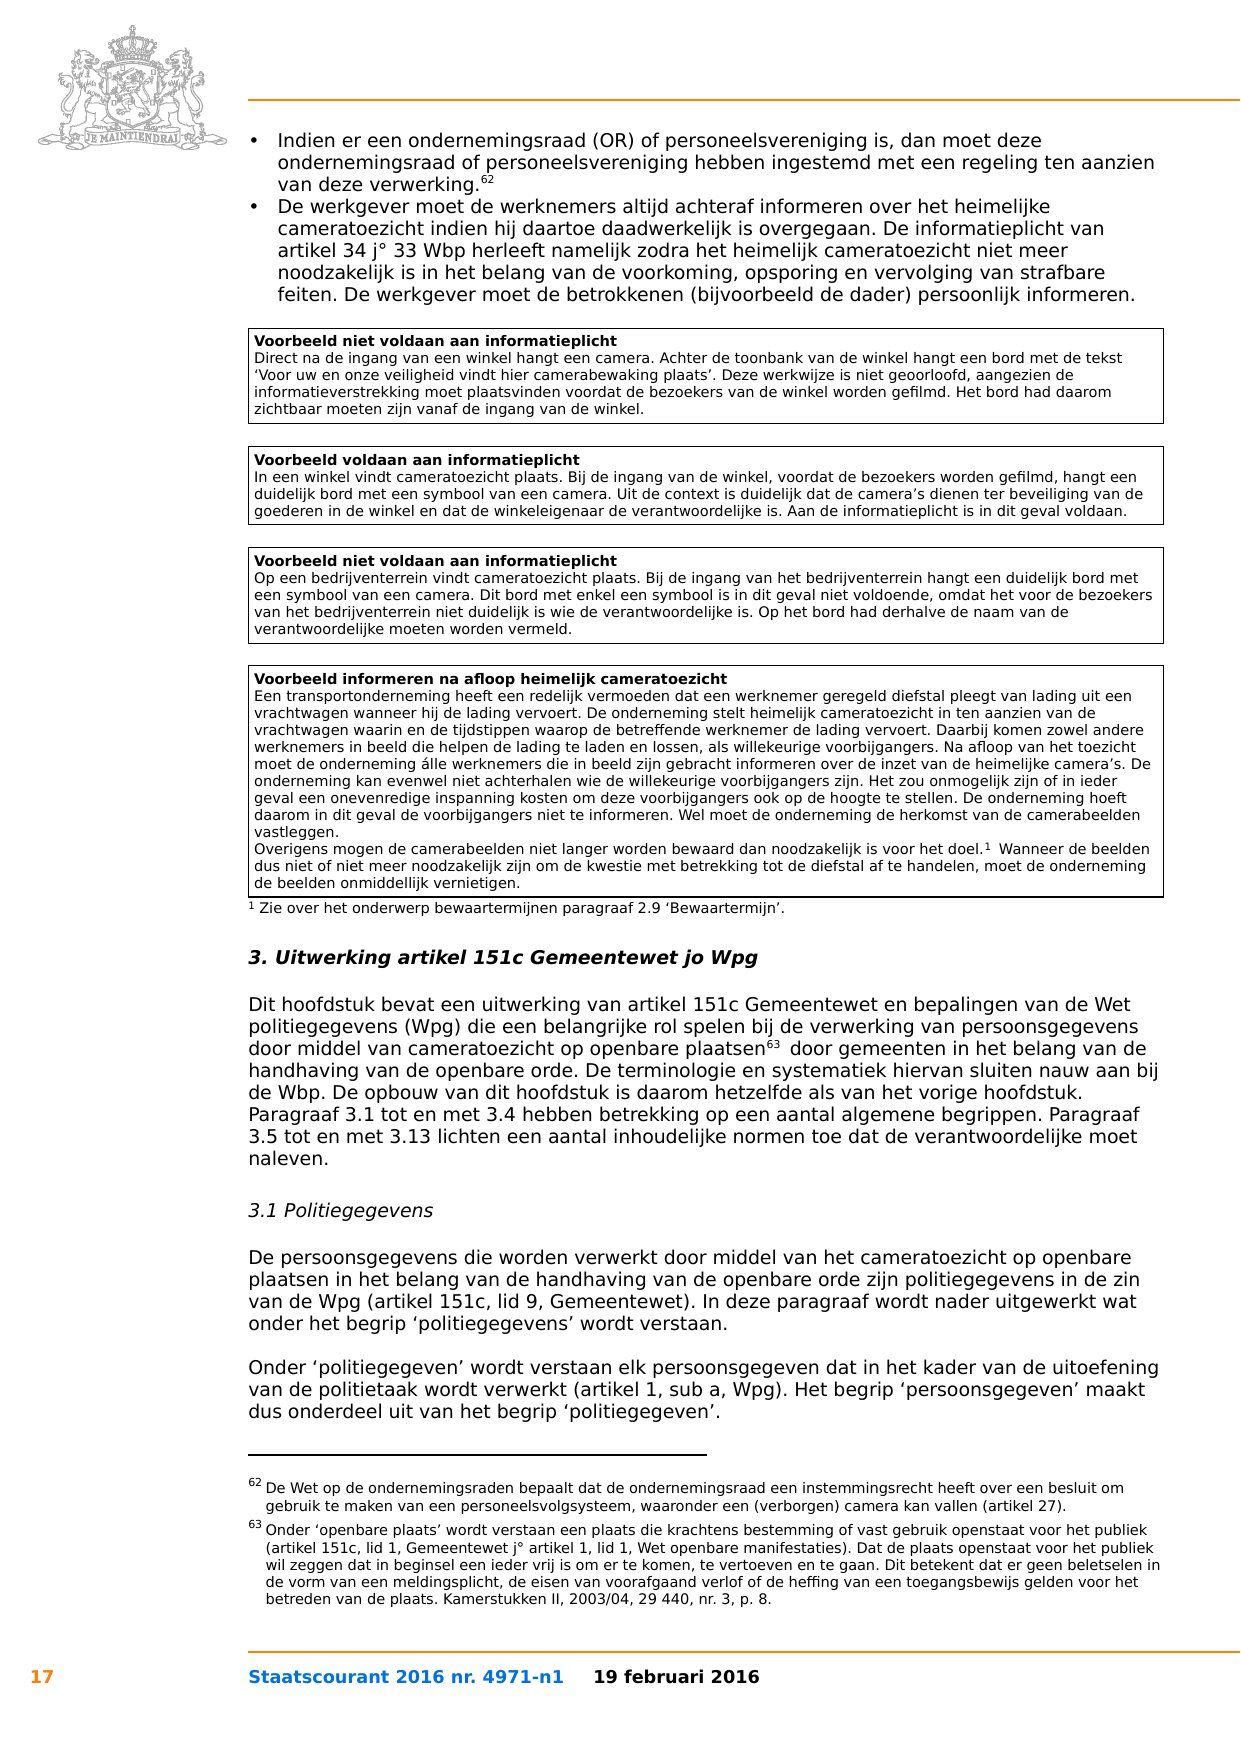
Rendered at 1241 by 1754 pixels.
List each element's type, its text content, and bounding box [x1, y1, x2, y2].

table_header Voorbeeld voldaan aan informatieplicht In een winkel vindt cameratoezicht plaats. Bij de ingang van de winkel, voordat de bezoekers worden gefilmd, hangt een duidelijk bord met een symbool van een camera. Uit de context is duidelijk dat de camera’s dienen ter beveiliging van de goederen in de winkel en dat de winkeleigenaar de verantwoordelijke is. Aan de informatieplicht is in dit geval voldaan. [249, 447, 1163, 524]
text • De werkgever moet de werknemers altijd achteraf informeren over het heimelijke cameratoezicht indien hij daartoe daadwerkelijk is overgegaan. De informatieplicht van artikel 34 j° 33 Wbp herleeft namelijk zodra het heimelijk cameratoezicht niet meer noodzakelijk is in het belang van de voorkoming, opsporing en vervolging van strafbare feiten. De werkgever moet de betrokkenen (bijvoorbeeld de dader) persoonlijk informeren. [248, 196, 1163, 306]
subtitle 3. Uitwerking artikel 151c Gemeentewet jo Wpg [248, 947, 1163, 969]
text Dit hoofdstuk bevat een uitwerking van artikel 151c Gemeentewet en bepalingen van de Wet politiegegevens (Wpg) die een belangrijke rol spelen bij de verwerking van persoonsgegevens door middel van cameratoezicht op openbare plaatsen door gemeenten in het belang van de handhaving van de openbare orde. De terminologie en systematiek hiervan sluiten nauw aan bij de Wbp. De opbouw van dit hoofdstuk is daarom hetzelfde als van het vorige hoofdstuk. Paragraaf 3.1 tot en met 3.4 hebben betrekking op een aantal algemene begrippen. Paragraaf 3.5 tot en met 3.13 lichten een aantal inhoudelijke normen toe dat de verantwoordelijke moet naleven. [248, 994, 1163, 1170]
text De persoonsgegevens die worden verwerkt door middel van het cameratoezicht op openbare plaatsen in het belang van de handhaving van de openbare orde zijn politiegegevens in de zin van de Wpg (artikel 151c, lid 9, Gemeentewet). In deze paragraaf wordt nader uitgewerkt wat onder het begrip ‘politiegegevens’ wordt verstaan. [248, 1247, 1163, 1335]
table_header Voorbeeld niet voldaan aan informatieplicht Op een bedrijventerrein vindt cameratoezicht plaats. Bij de ingang van het bedrijventerrein hangt een duidelijk bord met een symbool van een camera. Dit bord met enkel een symbool is in dit geval niet voldoende, omdat het voor de bezoekers van het bedrijventerrein niet duidelijk is wie de verantwoordelijke is. Op het bord had derhalve de naam van de verantwoordelijke moeten worden vermeld. [249, 548, 1163, 642]
text Onder ‘openbare plaats’ wordt verstaan een plaats die krachtens bestemming of vast gebruik openstaat voor het publiek (artikel 151c, lid 1, Gemeentewet j° artikel 1, lid 1, Wet openbare manifestaties). Dat de plaats openstaat voor het publiek wil zeggen dat in beginsel een ieder vrij is om er te komen, te vertoeven en te gaan. Dit betekent dat er geen beletselen in de vorm van een meldingsplicht, de eisen van voorafgaand verlof of de heffing van een toegangsbewijs gelden voor het betreden van de plaats. Kamerstukken II, 2003/04, 29 440, nr. 3, p. 8. [248, 1518, 1163, 1608]
table_header Voorbeeld informeren na afloop heimelijk cameratoezicht Een transportonderneming heeft een redelijk vermoeden dat een werknemer geregeld diefstal pleegt van lading uit een vrachtwagen wanneer hij de lading vervoert. De onderneming stelt heimelijk cameratoezicht in ten aanzien van de vrachtwagen waarin en de tijdstippen waarop de betreffende werknemer de lading vervoert. Daarbij komen zowel andere werknemers in beeld die helpen de lading te laden en lossen, als willekeurige voorbijgangers. Na afloop van het toezicht moet de onderneming álle werknemers die in beeld zijn gebracht informeren over de inzet van de heimelijke camera’s. De onderneming kan evenwel niet achterhalen wie de willekeurige voorbijgangers zijn. Het zou onmogelijk zijn of in ieder geval een onevenredige inspanning kosten om deze voorbijgangers ook op de hoogte te stellen. De onderneming hoeft daarom in dit geval de voorbijgangers niet te informeren. Wel moet de onderneming de herkomst van de camerabeelden vastleggen. Overigens mogen de camerabeelden niet langer worden bewaard dan noodzakelijk is voor het doel.1 Wanneer de beelden dus niet of niet meer noodzakelijk zijn om de kwestie met betrekking tot de diefstal af te handelen, moet de onderneming de beelden onmiddellijk vernietigen. [249, 666, 1163, 896]
subtitle 3.1 Politiegegevens [248, 1200, 1163, 1222]
text De Wet op de ondernemingsraden bepaalt dat de ondernemingsraad een instemmingsrecht heeft over een besluit om gebruik te maken van een personeelsvolgsysteem, waaronder een (verborgen) camera kan vallen (artikel 27). [248, 1476, 1163, 1515]
text Onder ‘politiegegeven’ wordt verstaan elk persoonsgegeven dat in het kader van de uitoefening van de politietaak wordt verwerkt (artikel 1, sub a, Wpg). Het begrip ‘persoonsgegeven’ maakt dus onderdeel uit van het begrip ‘politiegegeven’. [248, 1357, 1163, 1423]
text • Indien er een ondernemingsraad (OR) of personeelsvereniging is, dan moet deze ondernemingsraad of personeelsvereniging hebben ingestemd met een regeling ten aanzien van deze verwerking. [248, 130, 1163, 196]
table_header Voorbeeld niet voldaan aan informatieplicht Direct na de ingang van een winkel hangt een camera. Achter de toonbank van de winkel hangt een bord met de tekst ‘Voor uw en onze veiligheid vindt hier camerabewaking plaats’. Deze werkwijze is niet geoorloofd, aangezien de informatieverstrekking moet plaatsvinden voordat de bezoekers van de winkel worden gefilmd. Het bord had daarom zichtbaar moeten zijn vanaf de ingang van de winkel. [249, 329, 1163, 423]
table_cell 1 Zie over het onderwerp bewaartermijnen paragraaf 2.9 ‘Bewaartermijn’. [248, 898, 1163, 917]
picture [38, 25, 227, 150]
